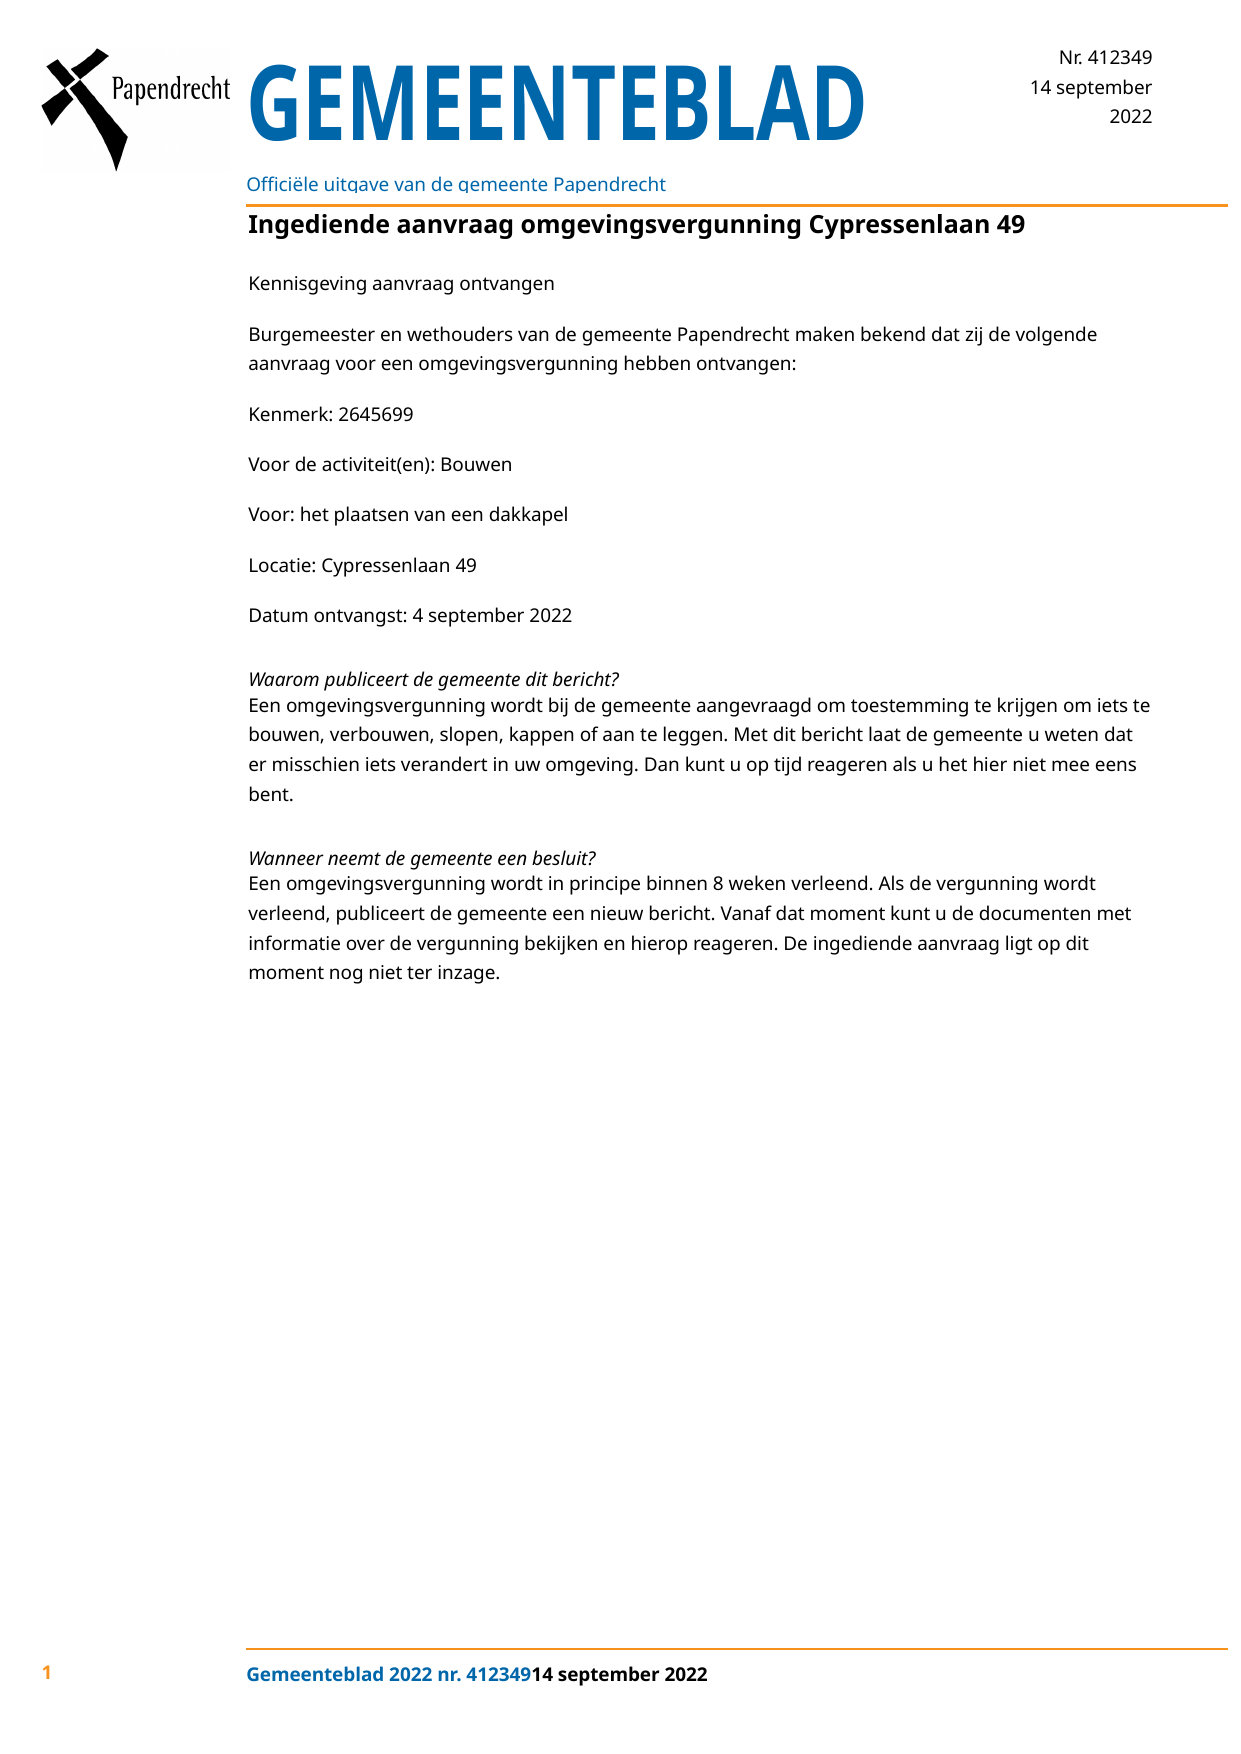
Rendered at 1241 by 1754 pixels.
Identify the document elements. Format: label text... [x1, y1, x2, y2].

text Wanneer neemt de gemeente een besluit? [248, 845, 1152, 871]
text Kenmerk: 2645699 [248, 401, 1152, 426]
text Kennisgeving aanvraag ontvangen [248, 270, 1152, 296]
text Locatie: Cypressenlaan 49 [248, 552, 1152, 578]
text Een omgevingsvergunning wordt bij de gemeente aangevraagd om toestemming te krijgen om iets te bouwen, verbouwen, slopen, kappen of aan te leggen. Met dit bericht laat de gemeente u weten dat er misschien iets verandert in uw omgeving. Dan kunt u op tijd reageren als u het hier niet mee eens bent. [248, 692, 1152, 807]
text Waarom publiceert de gemeente dit bericht? [248, 666, 1152, 692]
text Ingediende aanvraag omgevingsvergunning Cypressenlaan 49 [248, 207, 1152, 241]
picture [41, 47, 231, 172]
text Voor de activiteit(en): Bouwen [248, 451, 1152, 477]
text Datum ontvangst: 4 september 2022 [248, 602, 1152, 628]
text Een omgevingsvergunning wordt in principe binnen 8 weken verleend. Als de vergunning wordt verleend, publiceert de gemeente een nieuw bericht. Vanaf dat moment kunt u de documenten met informatie over de vergunning bekijken en hierop reageren. De ingediende aanvraag ligt op dit moment nog niet ter inzage. [248, 871, 1152, 985]
text Burgemeester en wethouders van de gemeente Papendrecht maken bekend dat zij de volgende aanvraag voor een omgevingsvergunning hebben ontvangen: [248, 321, 1152, 376]
text Voor: het plaatsen van een dakkapel [248, 502, 1152, 527]
